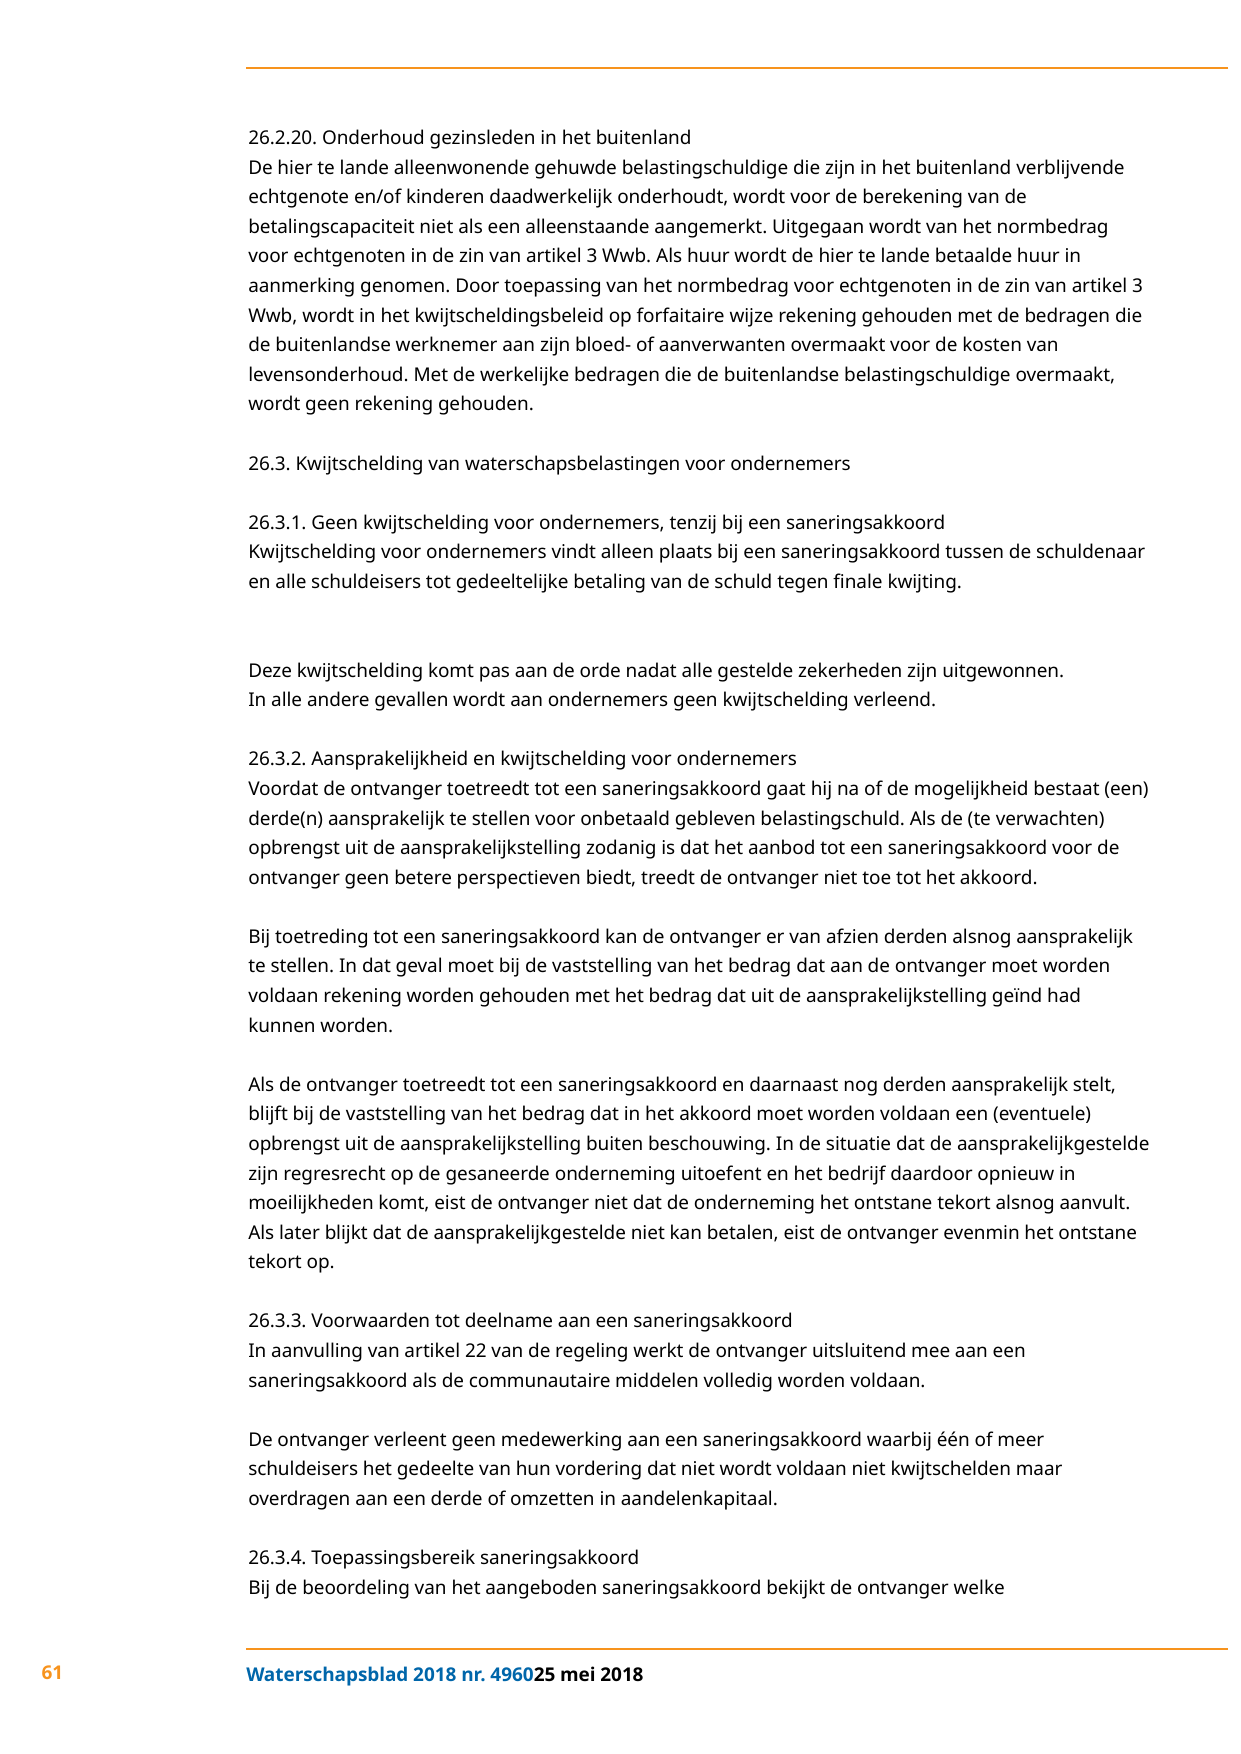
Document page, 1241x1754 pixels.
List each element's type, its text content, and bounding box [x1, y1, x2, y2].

text De hier te lande alleenwonende gehuwde belastingschuldige die zijn in het buitenland verblijvende echtgenote en/of kinderen daadwerkelijk onderhoudt, wordt voor de berekening van de betalingscapaciteit niet als een alleenstaande aangemerkt. Uitgegaan wordt van het normbedrag voor echtgenoten in de zin van artikel 3 Wwb. Als huur wordt de hier te lande betaalde huur in aanmerking genomen. Door toepassing van het normbedrag voor echtgenoten in de zin van artikel 3 Wwb, wordt in het kwijtscheldingsbeleid op forfaitaire wijze rekening gehouden met de bedragen die de buitenlandse werknemer aan zijn bloed- of aanverwanten overmaakt voor de kosten van levensonderhoud. Met de werkelijke bedragen die de buitenlandse belastingschuldige overmaakt, wordt geen rekening gehouden. [248, 154, 1152, 416]
text 26.2.20. Onderhoud gezinsleden in het buitenland [248, 124, 1152, 150]
picture [41, 47, 231, 172]
text 26.3. Kwijtschelding van waterschapsbelastingen voor ondernemers [248, 450, 1152, 476]
text Bij toetreding tot een saneringsakkoord kan de ontvanger er van afzien derden alsnog aansprakelijk te stellen. In dat geval moet bij de vaststelling van het bedrag dat aan de ontvanger moet worden voldaan rekening worden gehouden met het bedrag dat uit de aansprakelijkstelling geïnd had kunnen worden. [248, 923, 1152, 1038]
text In alle andere gevallen wordt aan ondernemers geen kwijtschelding verleend. [248, 686, 1152, 712]
text 26.3.2. Aansprakelijkheid en kwijtschelding voor ondernemers [248, 746, 1152, 771]
text Deze kwijtschelding komt pas aan de orde nadat alle gestelde zekerheden zijn uitgewonnen. [248, 657, 1152, 683]
text Bij de beoordeling van het aangeboden saneringsakkoord bekijkt de ontvanger welke [248, 1574, 1152, 1600]
text 26.3.1. Geen kwijtschelding voor ondernemers, tenzij bij een saneringsakkoord [248, 509, 1152, 535]
text Kwijtschelding voor ondernemers vindt alleen plaats bij een saneringsakkoord tussen de schuldenaar en alle schuldeisers tot gedeeltelijke betaling van de schuld tegen finale kwijting. [248, 538, 1152, 594]
text 26.3.4. Toepassingsbereik saneringsakkoord [248, 1544, 1152, 1570]
text Als de ontvanger toetreedt tot een saneringsakkoord en daarnaast nog derden aansprakelijk stelt, blijft bij de vaststelling van het bedrag dat in het akkoord moet worden voldaan een (eventuele) opbrengst uit de aansprakelijkstelling buiten beschouwing. In de situatie dat de aansprakelijkgestelde zijn regresrecht op de gesaneerde onderneming uitoefent en het bedrijf daardoor opnieuw in moeilijkheden komt, eist de ontvanger niet dat de onderneming het ontstane tekort alsnog aanvult. Als later blijkt dat de aansprakelijkgestelde niet kan betalen, eist de ontvanger evenmin het ontstane tekort op. [248, 1071, 1152, 1274]
text Voordat de ontvanger toetreedt tot een saneringsakkoord gaat hij na of de mogelijkheid bestaat (een) derde(n) aansprakelijk te stellen voor onbetaald gebleven belastingschuld. Als de (te verwachten) opbrengst uit de aansprakelijkstelling zodanig is dat het aanbod tot een saneringsakkoord voor de ontvanger geen betere perspectieven biedt, treedt de ontvanger niet toe tot het akkoord. [248, 775, 1152, 890]
text In aanvulling van artikel 22 van de regeling werkt de ontvanger uitsluitend mee aan een saneringsakkoord als de communautaire middelen volledig worden voldaan. [248, 1337, 1152, 1393]
text 26.3.3. Voorwaarden tot deelname aan een saneringsakkoord [248, 1308, 1152, 1333]
text De ontvanger verleent geen medewerking aan een saneringsakkoord waarbij één of meer schuldeisers het gedeelte van hun vordering dat niet wordt voldaan niet kwijtschelden maar overdragen aan een derde of omzetten in aandelenkapitaal. [248, 1426, 1152, 1511]
